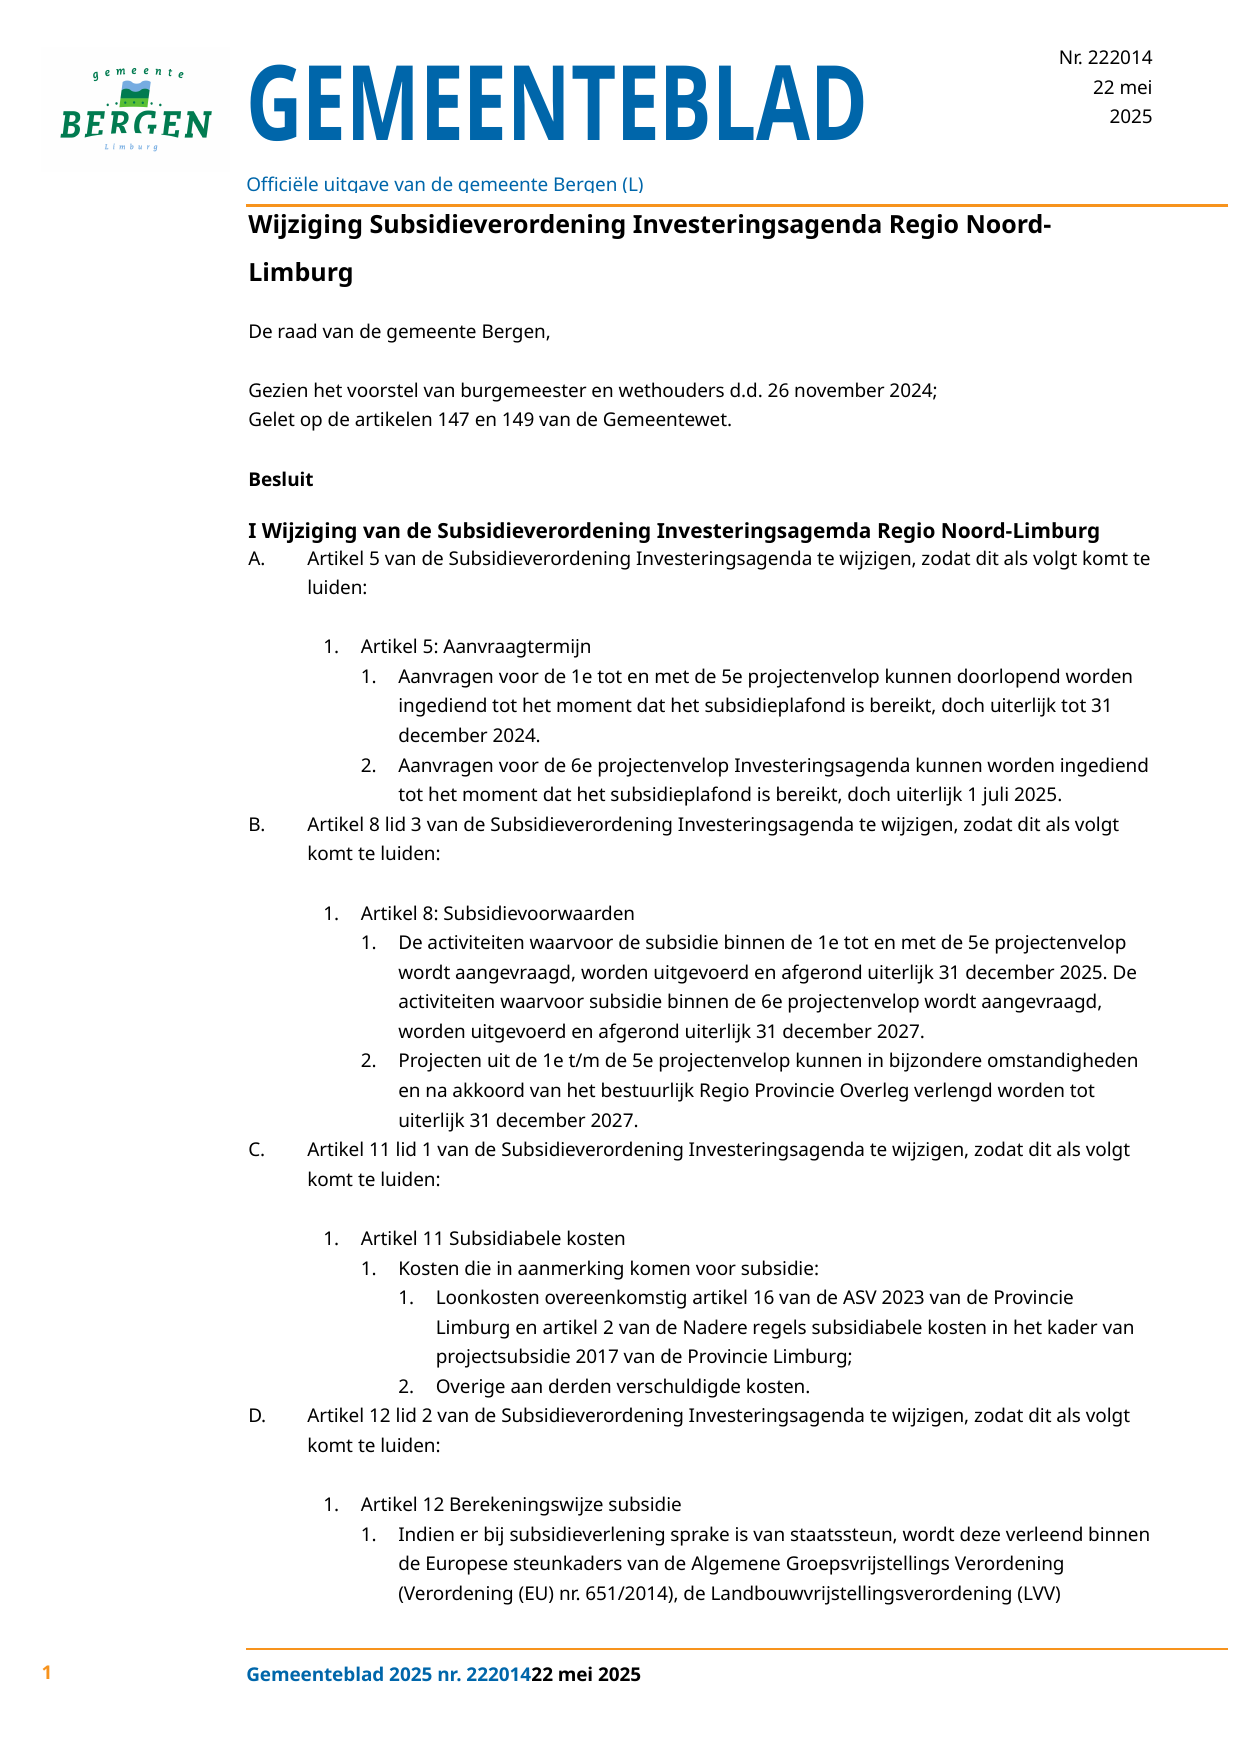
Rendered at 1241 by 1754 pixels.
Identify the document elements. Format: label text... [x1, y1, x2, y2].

text Gelet op de artikelen 147 en 149 van de Gemeentewet. [248, 407, 1152, 432]
list Overige aan derden verschuldigde kosten. [398, 1373, 1152, 1399]
list Indien er bij subsidieverlening sprake is van staatssteun, wordt deze verleend binnen de Europese steunkaders van de Algemene Groepsvrijstellings Verordening (Verordening (EU) nr. 651/2014), de Landbouwvrijstellingsverordening (LVV) [361, 1521, 1152, 1606]
list Artikel 12 Berekeningswijze subsidie [323, 1491, 1152, 1517]
text De raad van de gemeente Bergen, [248, 318, 1152, 344]
text Besluit [248, 466, 1152, 492]
text I Wijziging van de Subsidieverordening Investeringsagemda Regio Noord-Limburg [248, 516, 1152, 545]
list Artikel 8 lid 3 van de Subsidieverordening Investeringsagenda te wijzigen, zodat dit als volgt komt te luiden: [248, 811, 1152, 866]
list Projecten uit de 1e t/m de 5e projectenvelop kunnen in bijzondere omstandigheden en na akkoord van het bestuurlijk Regio Provincie Overleg verlengd worden tot uiterlijk 31 december 2027. [361, 1048, 1152, 1132]
list Artikel 8: Subsidievoorwaarden [323, 900, 1152, 925]
picture [41, 47, 231, 172]
list Aanvragen voor de 1e tot en met de 5e projectenvelop kunnen doorlopend worden ingediend tot het moment dat het subsidieplafond is bereikt, doch uiterlijk tot 31 december 2024. [361, 663, 1152, 748]
list De activiteiten waarvoor de subsidie binnen de 1e tot en met de 5e projectenvelop wordt aangevraagd, worden uitgevoerd en afgerond uiterlijk 31 december 2025. De activiteiten waarvoor subsidie binnen de 6e projectenvelop wordt aangevraagd, worden uitgevoerd en afgerond uiterlijk 31 december 2027. [361, 929, 1152, 1044]
list Artikel 11 lid 1 van de Subsidieverordening Investeringsagenda te wijzigen, zodat dit als volgt komt te luiden: [248, 1136, 1152, 1192]
list Kosten die in aanmerking komen voor subsidie: [361, 1255, 1152, 1280]
list Loonkosten overeenkomstig artikel 16 van de ASV 2023 van de Provincie Limburg en artikel 2 van de Nadere regels subsidiabele kosten in het kader van projectsubsidie 2017 van de Provincie Limburg; [398, 1284, 1152, 1369]
list Artikel 5: Aanvraagtermijn [323, 633, 1152, 659]
text Gezien het voorstel van burgemeester en wethouders d.d. 26 november 2024; [248, 377, 1152, 403]
text Wijziging Subsidieverordening Investeringsagenda Regio Noord-Limburg [248, 207, 1152, 288]
list Aanvragen voor de 6e projectenvelop Investeringsagenda kunnen worden ingediend tot het moment dat het subsidieplafond is bereikt, doch uiterlijk 1 juli 2025. [361, 752, 1152, 807]
list Artikel 11 Subsidiabele kosten [323, 1225, 1152, 1251]
list Artikel 12 lid 2 van de Subsidieverordening Investeringsagenda te wijzigen, zodat dit als volgt komt te luiden: [248, 1403, 1152, 1458]
list Artikel 5 van de Subsidieverordening Investeringsagenda te wijzigen, zodat dit als volgt komt te luiden: [248, 545, 1152, 600]
